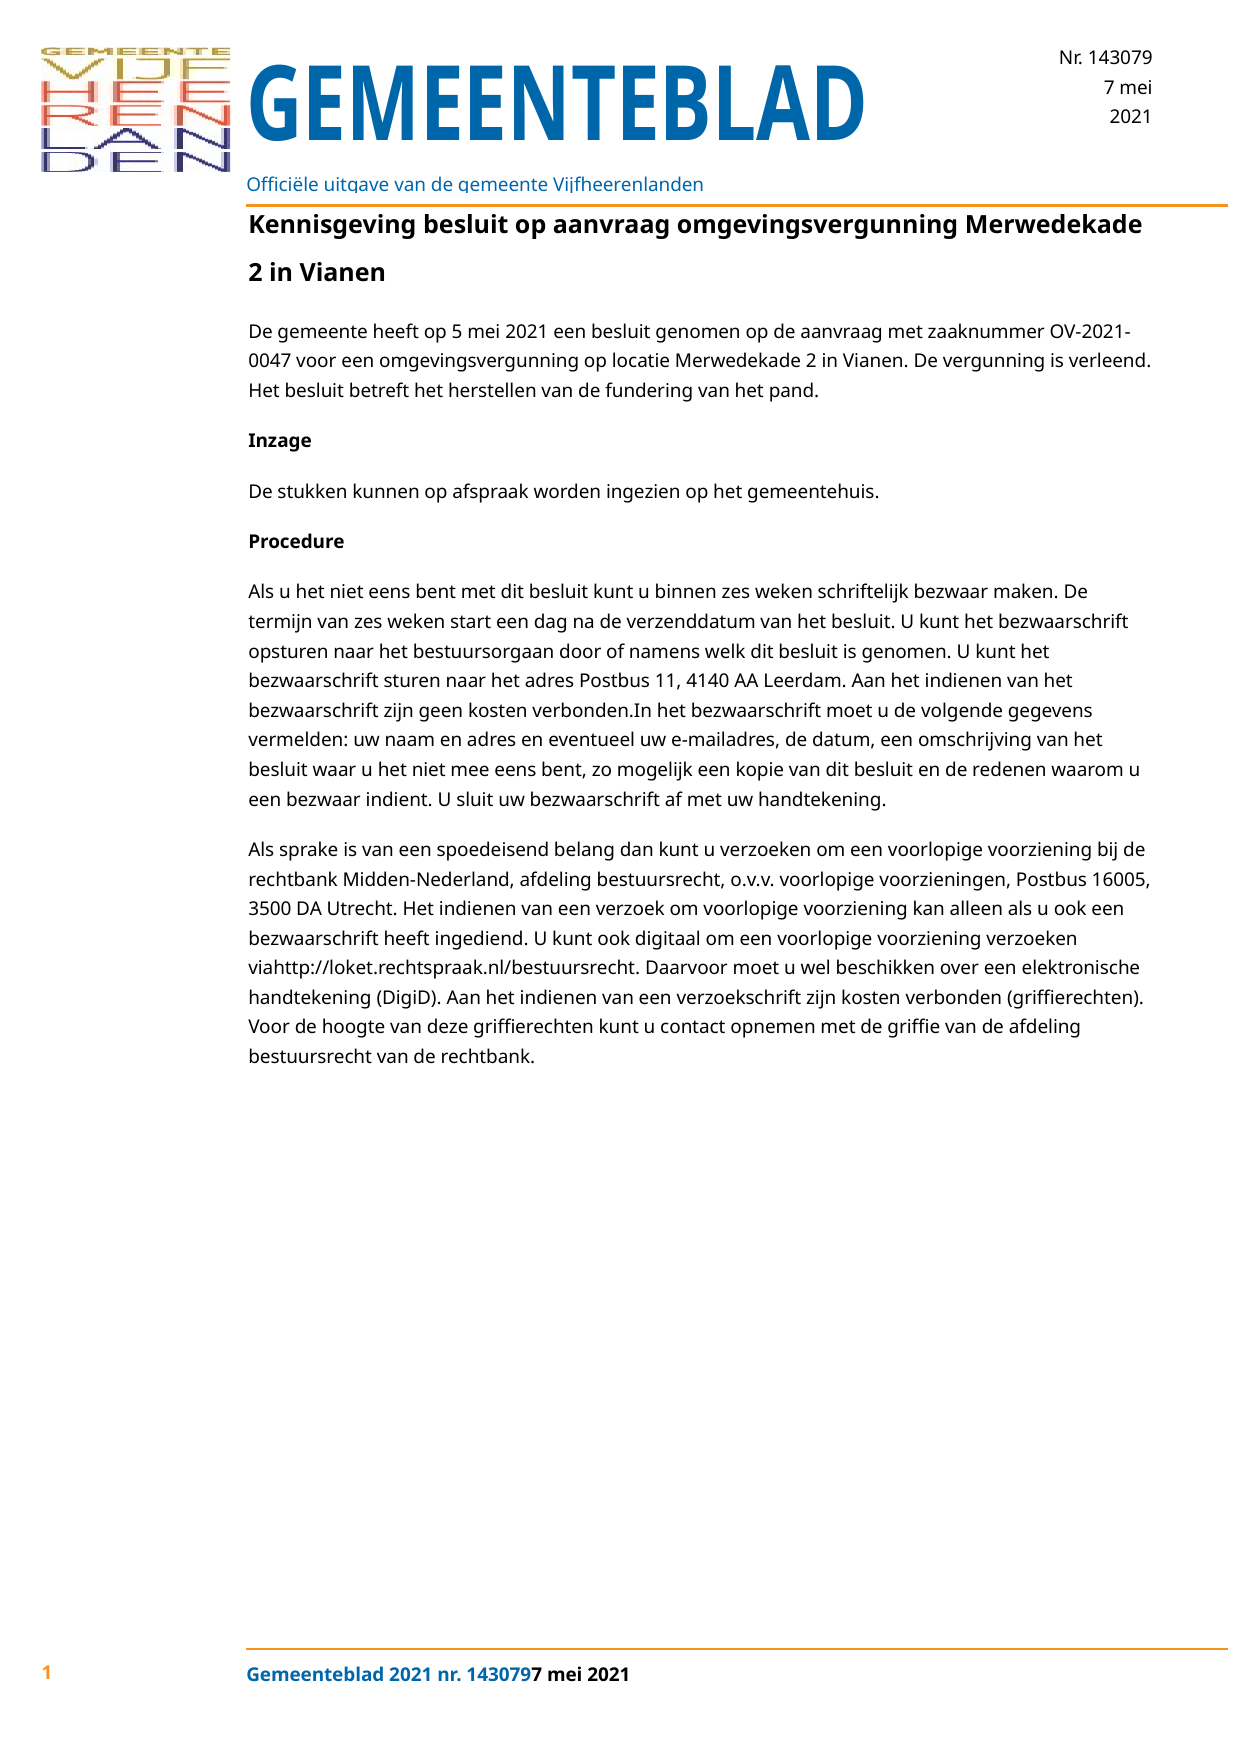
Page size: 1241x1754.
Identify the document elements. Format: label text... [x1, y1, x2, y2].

text De stukken kunnen op afspraak worden ingezien op het gemeentehuis. [248, 478, 1152, 504]
text Als u het niet eens bent met dit besluit kunt u binnen zes weken schriftelijk bezwaar maken. De termijn van zes weken start een dag na de verzenddatum van het besluit. U kunt het bezwaarschrift opsturen naar het bestuursorgaan door of namens welk dit besluit is genomen. U kunt het bezwaarschrift sturen naar het adres Postbus 11, 4140 AA Leerdam. Aan het indienen van het bezwaarschrift zijn geen kosten verbonden.In het bezwaarschrift moet u de volgende gegevens vermelden: uw naam en adres en eventueel uw e-mailadres, de datum, een omschrijving van het besluit waar u het niet mee eens bent, zo mogelijk een kopie van dit besluit en de redenen waarom u een bezwaar indient. U sluit uw bezwaarschrift af met uw handtekening. [248, 579, 1152, 812]
text Procedure [248, 528, 1152, 554]
picture [41, 47, 231, 172]
text De gemeente heeft op 5 mei 2021 een besluit genomen op de aanvraag met zaaknummer OV-2021-0047 voor een omgevingsvergunning op locatie Merwedekade 2 in Vianen. De vergunning is verleend. Het besluit betreft het herstellen van de fundering van het pand. [248, 318, 1152, 403]
text Als sprake is van een spoedeisend belang dan kunt u verzoeken om een voorlopige voorziening bij de rechtbank Midden-Nederland, afdeling bestuursrecht, o.v.v. voorlopige voorzieningen, Postbus 16005, 3500 DA Utrecht. Het indienen van een verzoek om voorlopige voorziening kan alleen als u ook een bezwaarschrift heeft ingediend. U kunt ook digitaal om een voorlopige voorziening verzoeken viahttp://loket.rechtspraak.nl/bestuursrecht. Daarvoor moet u wel beschikken over een elektronische handtekening (DigiD). Aan het indienen van een verzoekschrift zijn kosten verbonden (griffierechten). Voor de hoogte van deze griffierechten kunt u contact opnemen met de griffie van de afdeling bestuursrecht van de rechtbank. [248, 836, 1152, 1069]
text Inzage [248, 427, 1152, 453]
text Kennisgeving besluit op aanvraag omgevingsvergunning Merwedekade 2 in Vianen [248, 207, 1152, 288]
